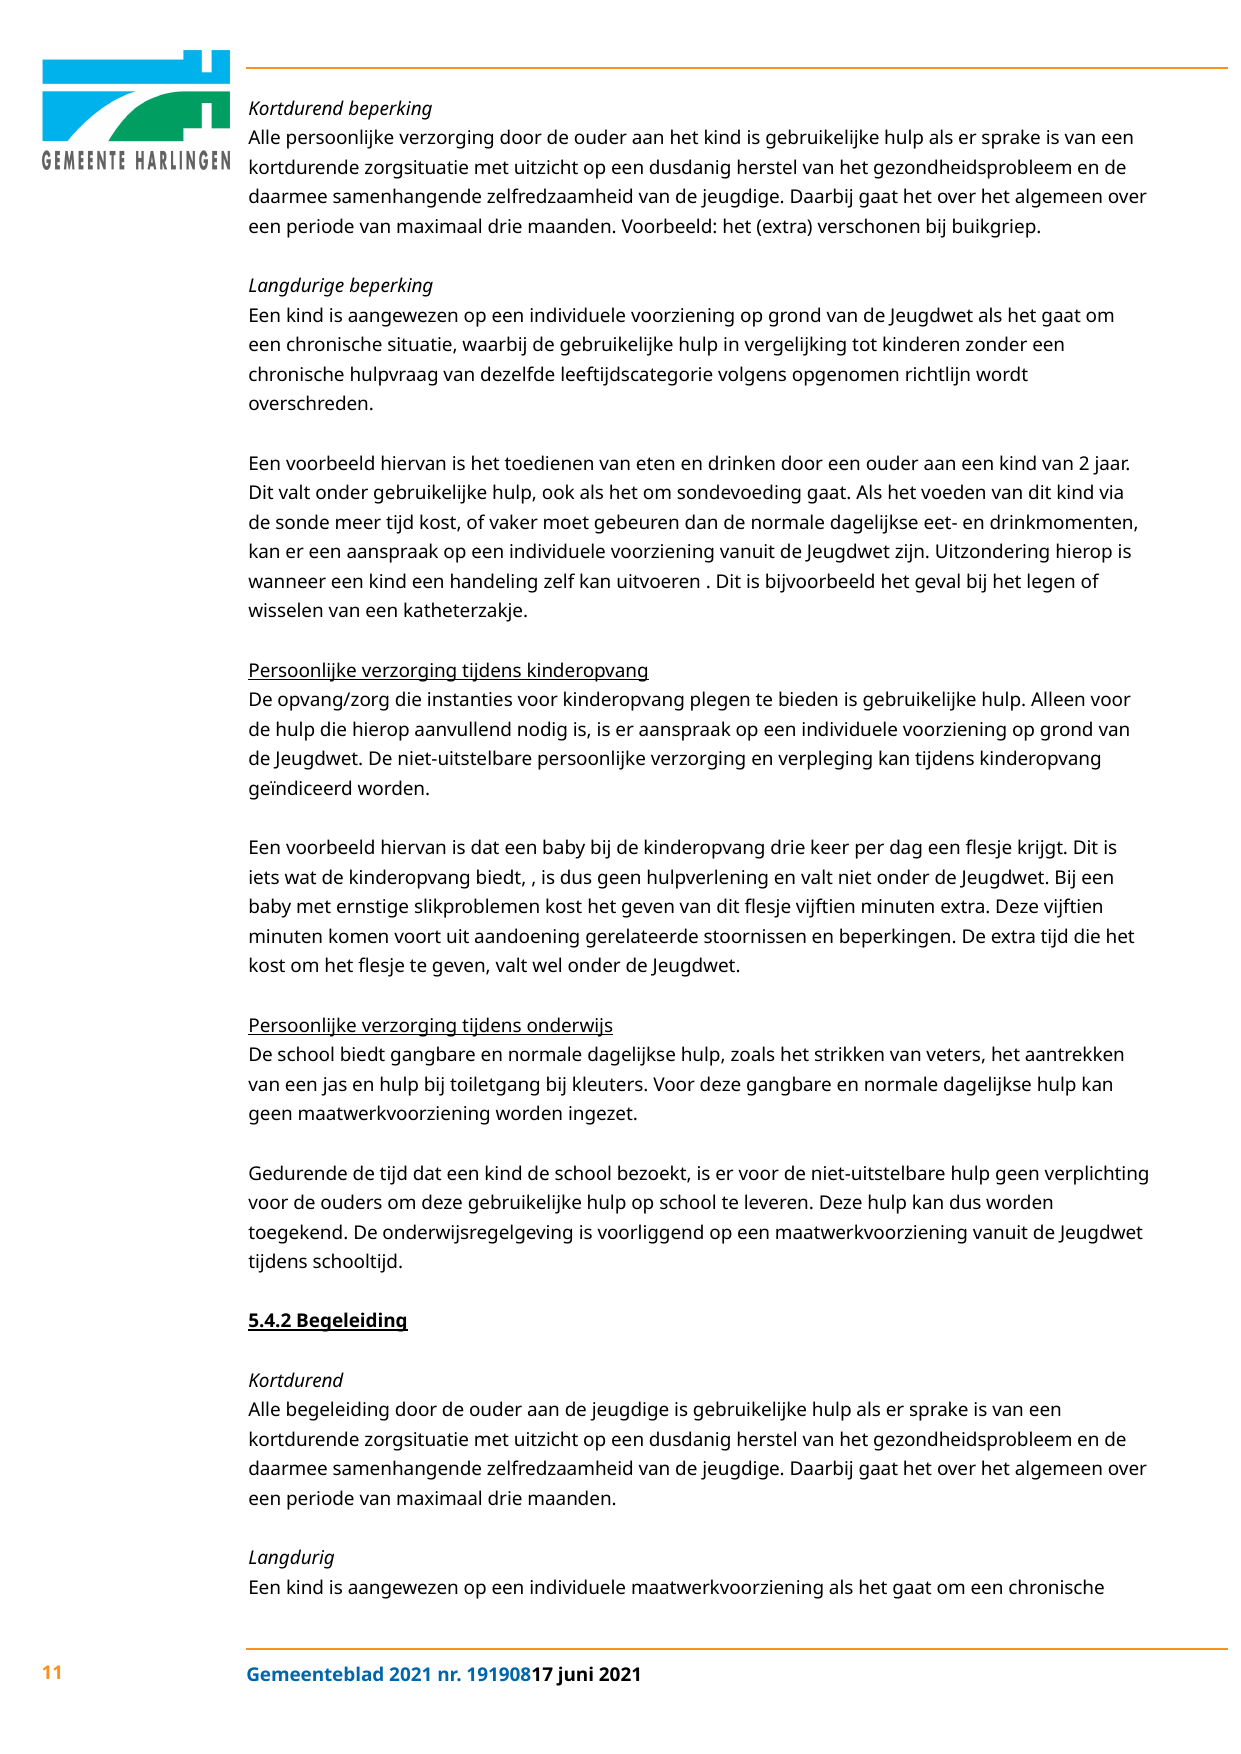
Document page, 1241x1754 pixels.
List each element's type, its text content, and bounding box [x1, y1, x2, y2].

text De opvang/zorg die instanties voor kinderopvang plegen te bieden is gebruikelijke hulp. Alleen voor de hulp die hierop aanvullend nodig is, is er aanspraak op een individuele voorziening op grond van de Jeugdwet. De niet-uitstelbare persoonlijke verzorging en verpleging kan tijdens kinderopvang geïndiceerd worden. [248, 686, 1152, 801]
text Alle begeleiding door de ouder aan de jeugdige is gebruikelijke hulp als er sprake is van een kortdurende zorgsituatie met uitzicht op een dusdanig herstel van het gezondheidsprobleem en de daarmee samenhangende zelfredzaamheid van de jeugdige. Daarbij gaat het over het algemeen over een periode van maximaal drie maanden. [248, 1396, 1152, 1511]
text Langdurig [248, 1544, 1152, 1570]
text 5.4.2 Begeleiding [248, 1308, 1152, 1333]
text Een kind is aangewezen op een individuele voorziening op grond van de Jeugdwet als het gaat om een chronische situatie, waarbij de gebruikelijke hulp in vergelijking tot kinderen zonder een chronische hulpvraag van dezelfde leeftijdscategorie volgens opgenomen richtlijn wordt overschreden. [248, 302, 1152, 416]
text Persoonlijke verzorging tijdens kinderopvang [248, 657, 1152, 683]
picture [41, 47, 231, 172]
text Kortdurend [248, 1367, 1152, 1393]
text Een voorbeeld hiervan is het toedienen van eten en drinken door een ouder aan een kind van 2 jaar. Dit valt onder gebruikelijke hulp, ook als het om sondevoeding gaat. Als het voeden van dit kind via de sonde meer tijd kost, of vaker moet gebeuren dan de normale dagelijkse eet- en drinkmomenten, kan er een aanspraak op een individuele voorziening vanuit de Jeugdwet zijn. Uitzondering hierop is wanneer een kind een handeling zelf kan uitvoeren . Dit is bijvoorbeeld het geval bij het legen of wisselen van een katheterzakje. [248, 450, 1152, 623]
text De school biedt gangbare en normale dagelijkse hulp, zoals het strikken van veters, het aantrekken van een jas en hulp bij toiletgang bij kleuters. Voor deze gangbare en normale dagelijkse hulp kan geen maatwerkvoorziening worden ingezet. [248, 1041, 1152, 1126]
text Alle persoonlijke verzorging door de ouder aan het kind is gebruikelijke hulp als er sprake is van een kortdurende zorgsituatie met uitzicht op een dusdanig herstel van het gezondheidsprobleem en de daarmee samenhangende zelfredzaamheid van de jeugdige. Daarbij gaat het over het algemeen over een periode van maximaal drie maanden. Voorbeeld: het (extra) verschonen bij buikgriep. [248, 124, 1152, 239]
text Een voorbeeld hiervan is dat een baby bij de kinderopvang drie keer per dag een flesje krijgt. Dit is iets wat de kinderopvang biedt, , is dus geen hulpverlening en valt niet onder de Jeugdwet. Bij een baby met ernstige slikproblemen kost het geven van dit flesje vijftien minuten extra. Deze vijftien minuten komen voort uit aandoening gerelateerde stoornissen en beperkingen. De extra tijd die het kost om het flesje te geven, valt wel onder de Jeugdwet. [248, 834, 1152, 978]
text Een kind is aangewezen op een individuele maatwerkvoorziening als het gaat om een chronische [248, 1574, 1152, 1600]
text Langdurige beperking [248, 272, 1152, 298]
text Gedurende de tijd dat een kind de school bezoekt, is er voor de niet-uitstelbare hulp geen verplichting voor de ouders om deze gebruikelijke hulp op school te leveren. Deze hulp kan dus worden toegekend. De onderwijsregelgeving is voorliggend op een maatwerkvoorziening vanuit de Jeugdwet tijdens schooltijd. [248, 1160, 1152, 1274]
text Kortdurend beperking [248, 95, 1152, 121]
text Persoonlijke verzorging tijdens onderwijs [248, 1012, 1152, 1038]
